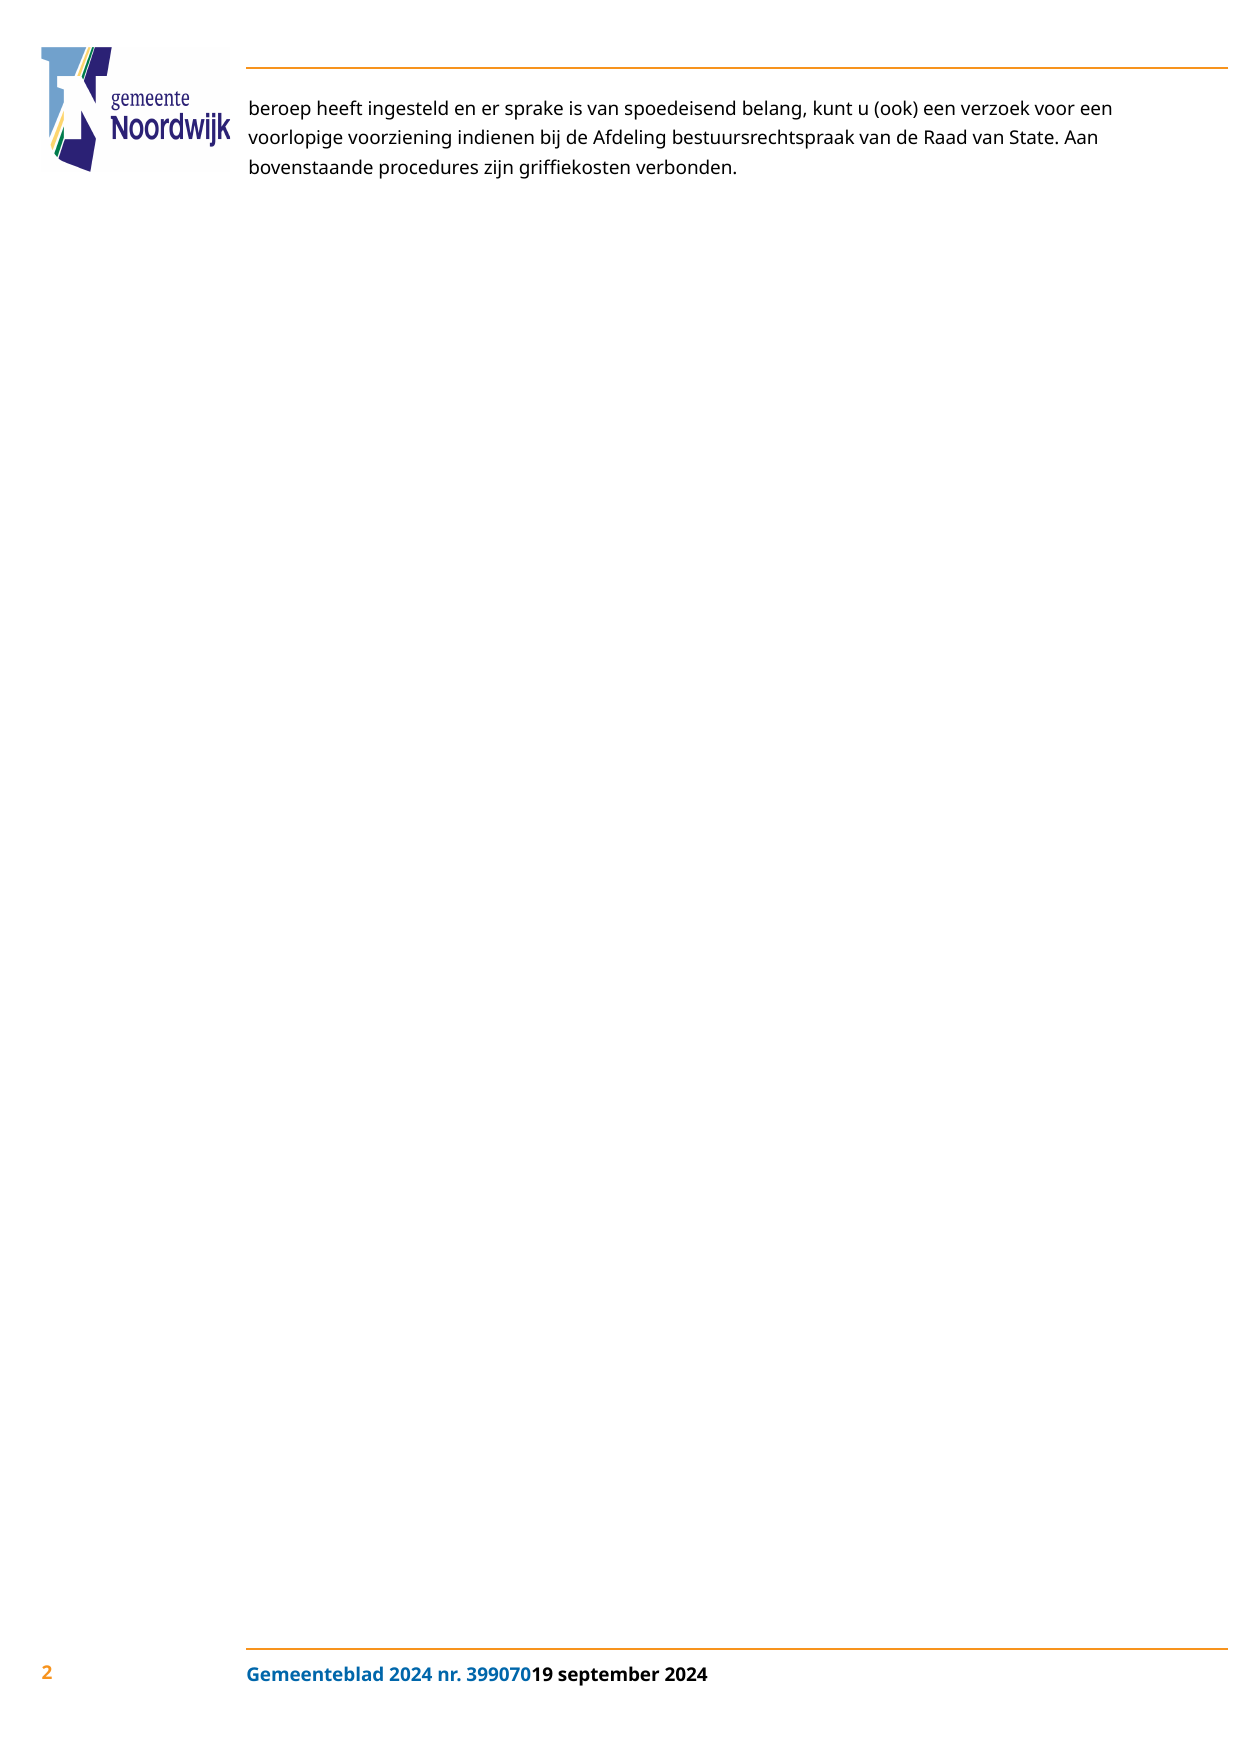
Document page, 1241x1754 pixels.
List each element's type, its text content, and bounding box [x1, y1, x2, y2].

text beroep heeft ingesteld en er sprake is van spoedeisend belang, kunt u (ook) een verzoek voor een voorlopige voorziening indienen bij de Afdeling bestuursrechtspraak van de Raad van State. Aan bovenstaande procedures zijn griffiekosten verbonden. [248, 95, 1152, 180]
picture [41, 47, 231, 172]
